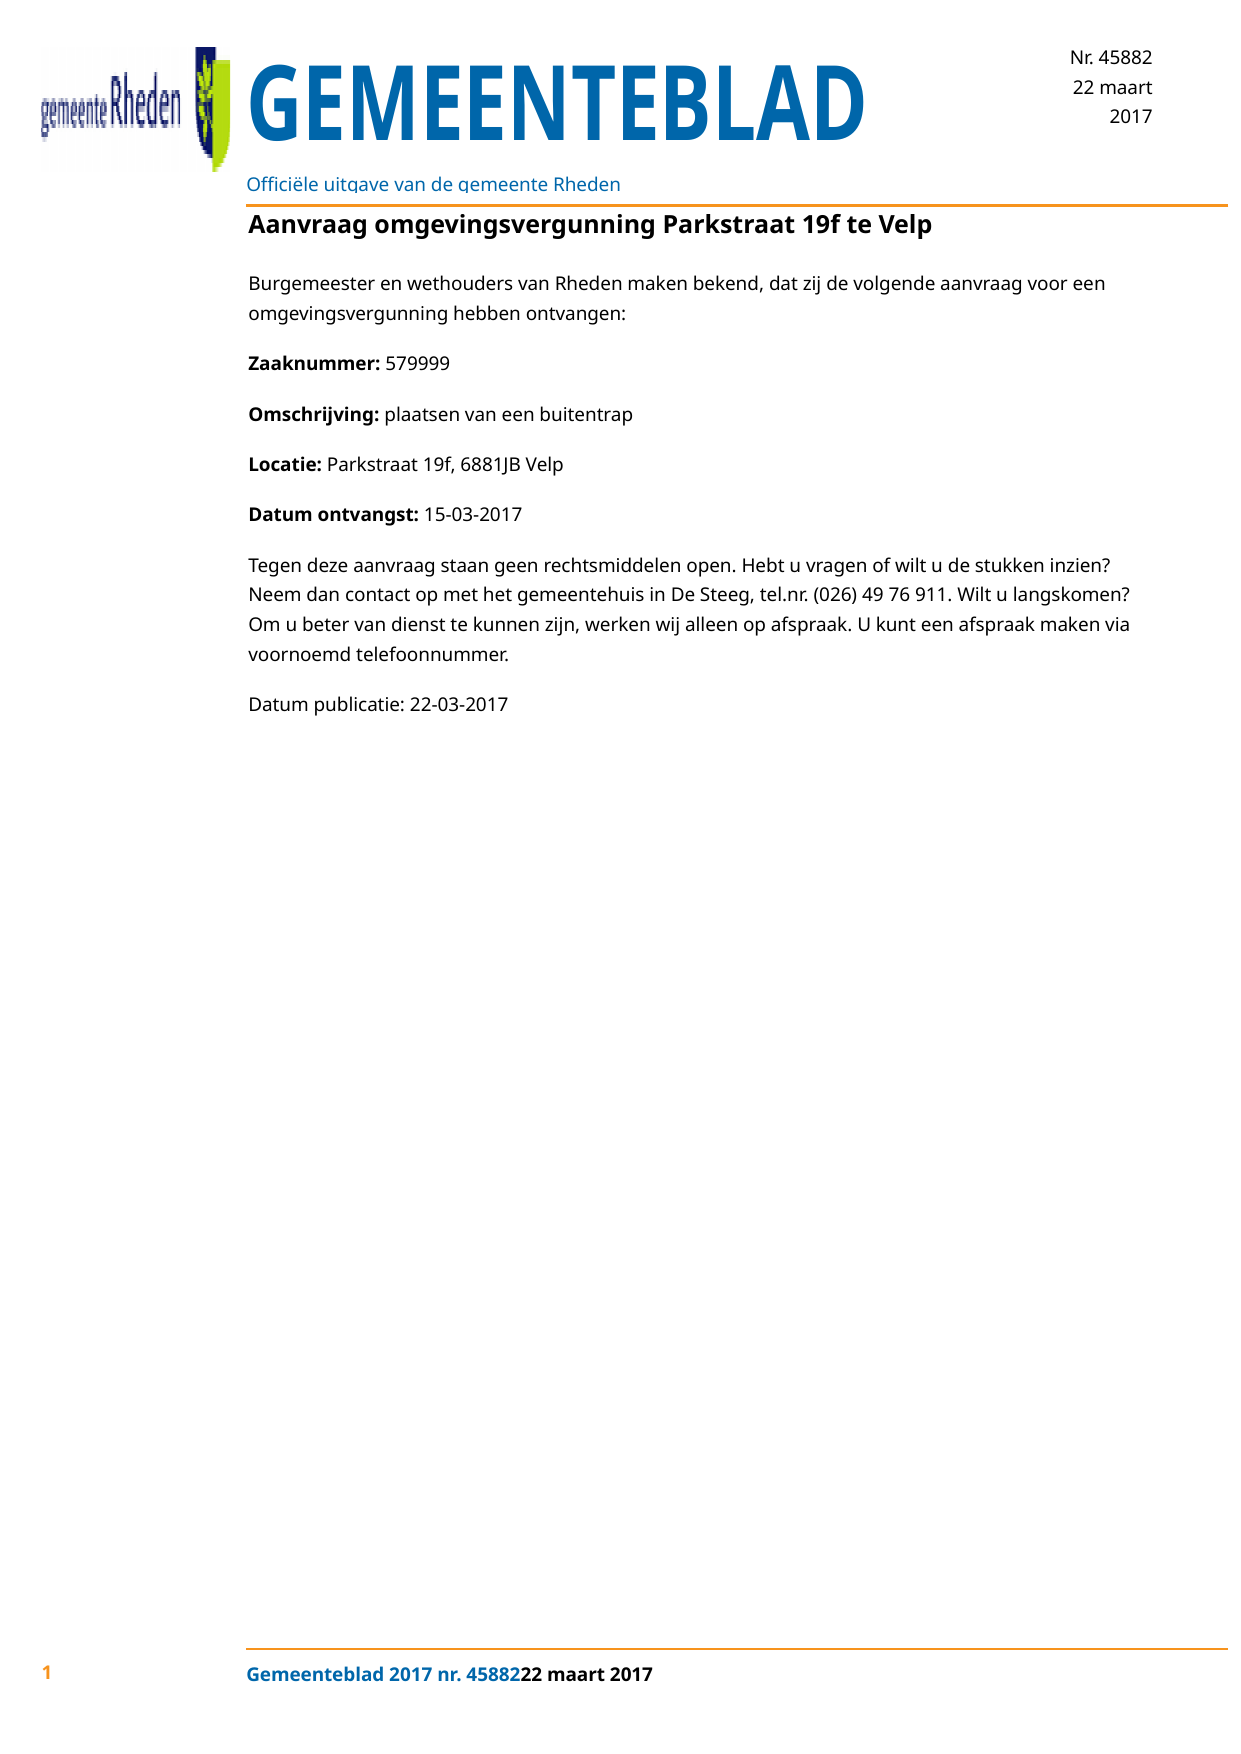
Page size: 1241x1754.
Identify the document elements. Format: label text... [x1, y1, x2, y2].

text Datum publicatie: 22-03-2017 [248, 691, 1152, 717]
picture [41, 47, 231, 172]
text Omschrijving: plaatsen van een buitentrap [248, 401, 1152, 426]
text Locatie: Parkstraat 19f, 6881JB Velp [248, 451, 1152, 477]
text Aanvraag omgevingsvergunning Parkstraat 19f te Velp [248, 207, 1152, 241]
text Burgemeester en wethouders van Rheden maken bekend, dat zij de volgende aanvraag voor een omgevingsvergunning hebben ontvangen: [248, 270, 1152, 326]
text Tegen deze aanvraag staan geen rechtsmiddelen open. Hebt u vragen of wilt u de stukken inzien? Neem dan contact op met het gemeentehuis in De Steeg, tel.nr. (026) 49 76 911. Wilt u langskomen? Om u beter van dienst te kunnen zijn, werken wij alleen op afspraak. U kunt een afspraak maken via voornoemd telefoonnummer. [248, 552, 1152, 666]
text Zaaknummer: 579999 [248, 350, 1152, 376]
text Datum ontvangst: 15-03-2017 [248, 502, 1152, 527]
